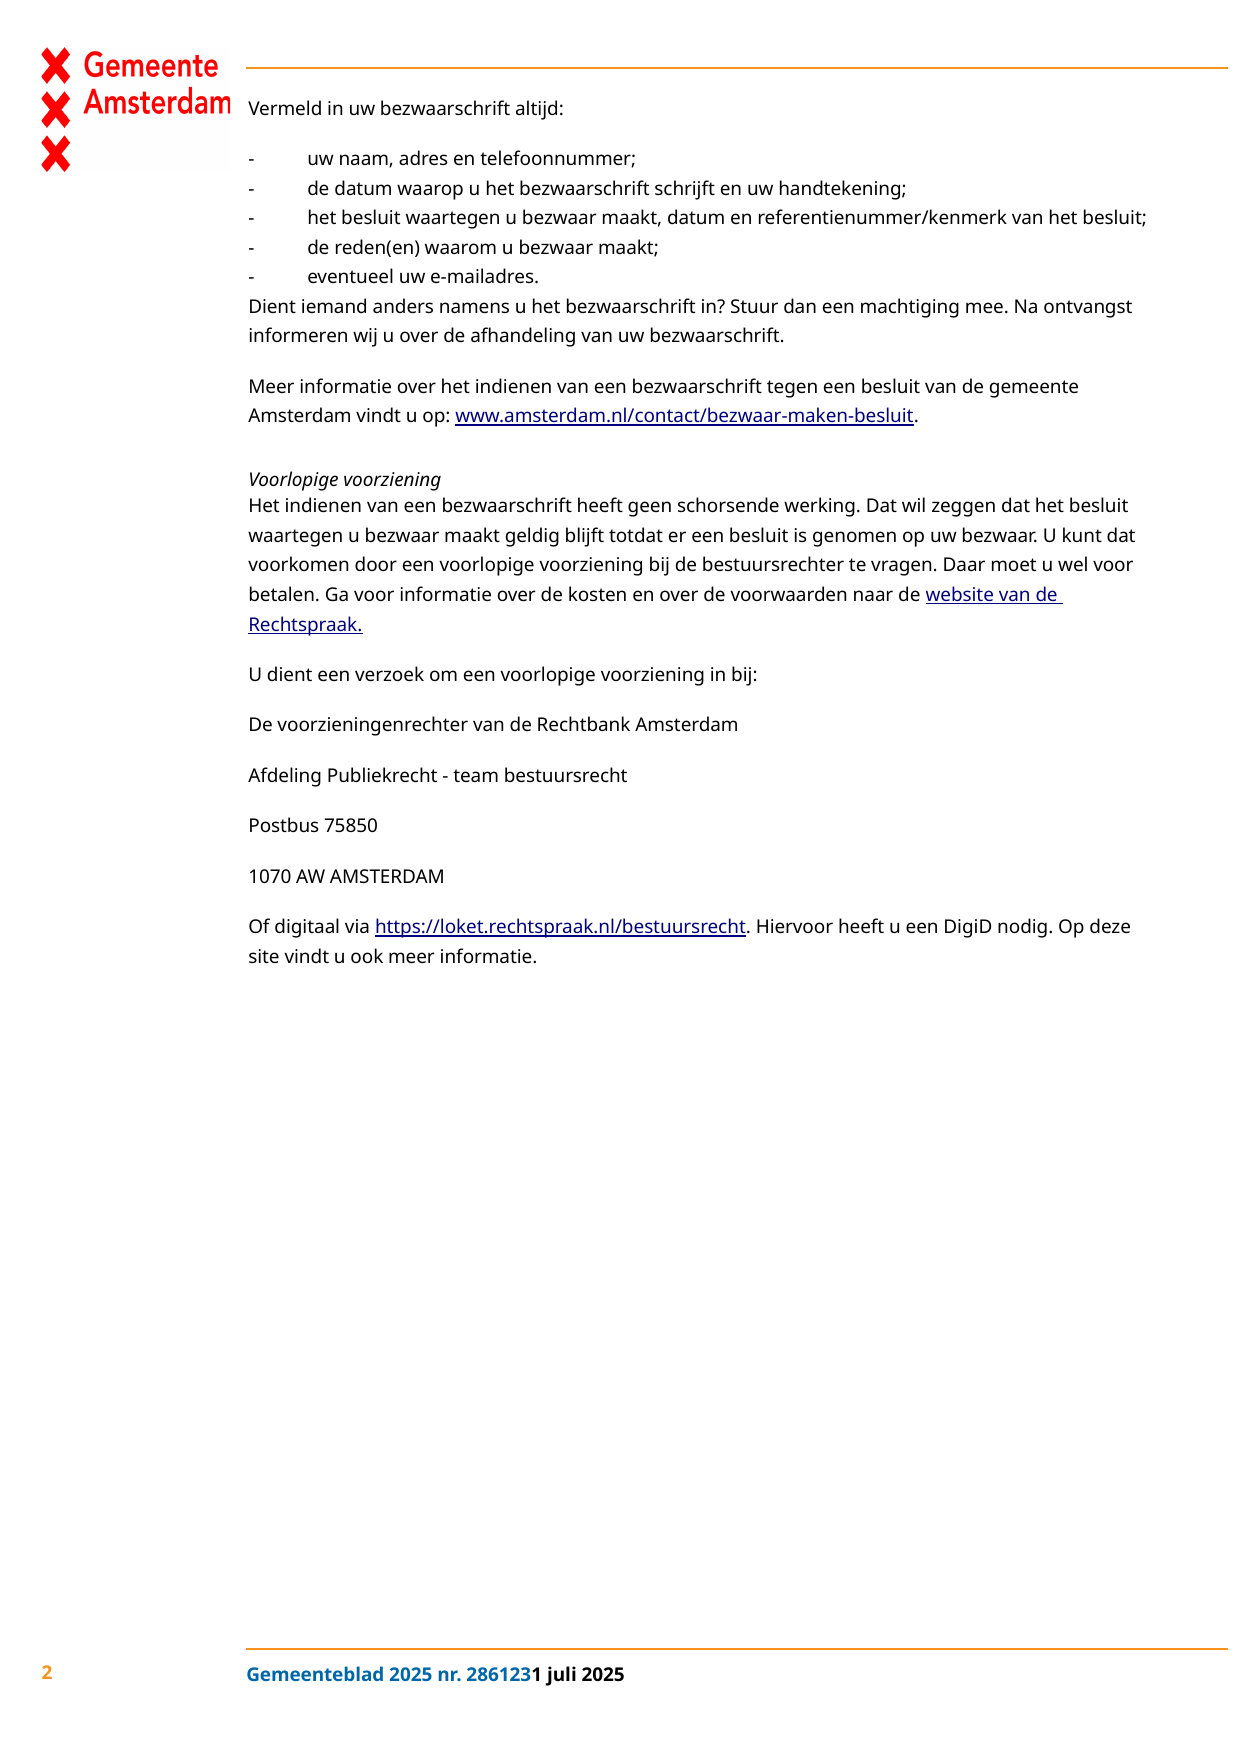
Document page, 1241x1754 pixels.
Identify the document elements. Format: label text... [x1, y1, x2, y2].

list de reden(en) waarom u bezwaar maakt; [248, 234, 1152, 260]
text Voorlopige voorziening [248, 467, 1152, 492]
list de datum waarop u het bezwaarschrift schrijft en uw handtekening; [248, 175, 1152, 201]
text Vermeld in uw bezwaarschrift altijd: [248, 95, 1152, 121]
text Postbus 75850 [248, 812, 1152, 838]
picture [41, 47, 231, 172]
text De voorzieningenrechter van de Rechtbank Amsterdam [248, 712, 1152, 737]
list uw naam, adres en telefoonnummer; [248, 145, 1152, 171]
list het besluit waartegen u bezwaar maakt, datum en referentienummer/kenmerk van het besluit; [248, 204, 1152, 230]
text Of digitaal via https://loket.rechtspraak.nl/bestuursrecht. Hiervoor heeft u een DigiD nodig. Op deze site vindt u ook meer informatie. [248, 913, 1152, 968]
list eventueel uw e-mailadres. [248, 263, 1152, 289]
text U dient een verzoek om een voorlopige voorziening in bij: [248, 661, 1152, 687]
text Dient iemand anders namens u het bezwaarschrift in? Stuur dan een machtiging mee. Na ontvangst informeren wij u over de afhandeling van uw bezwaarschrift. [248, 293, 1152, 348]
text Het indienen van een bezwaarschrift heeft geen schorsende werking. Dat wil zeggen dat het besluit waartegen u bezwaar maakt geldig blijft totdat er een besluit is genomen op uw bezwaar. U kunt dat voorkomen door een voorlopige voorziening bij de bestuursrechter te vragen. Daar moet u wel voor betalen. Ga voor informatie over de kosten en over de voorwaarden naar de website van de Rechtspraak. [248, 492, 1152, 636]
text Afdeling Publiekrecht - team bestuursrecht [248, 762, 1152, 788]
text 1070 AW AMSTERDAM [248, 863, 1152, 888]
text Meer informatie over het indienen van een bezwaarschrift tegen een besluit van de gemeente Amsterdam vindt u op: www.amsterdam.nl/contact/bezwaar-maken-besluit. [248, 373, 1152, 428]
